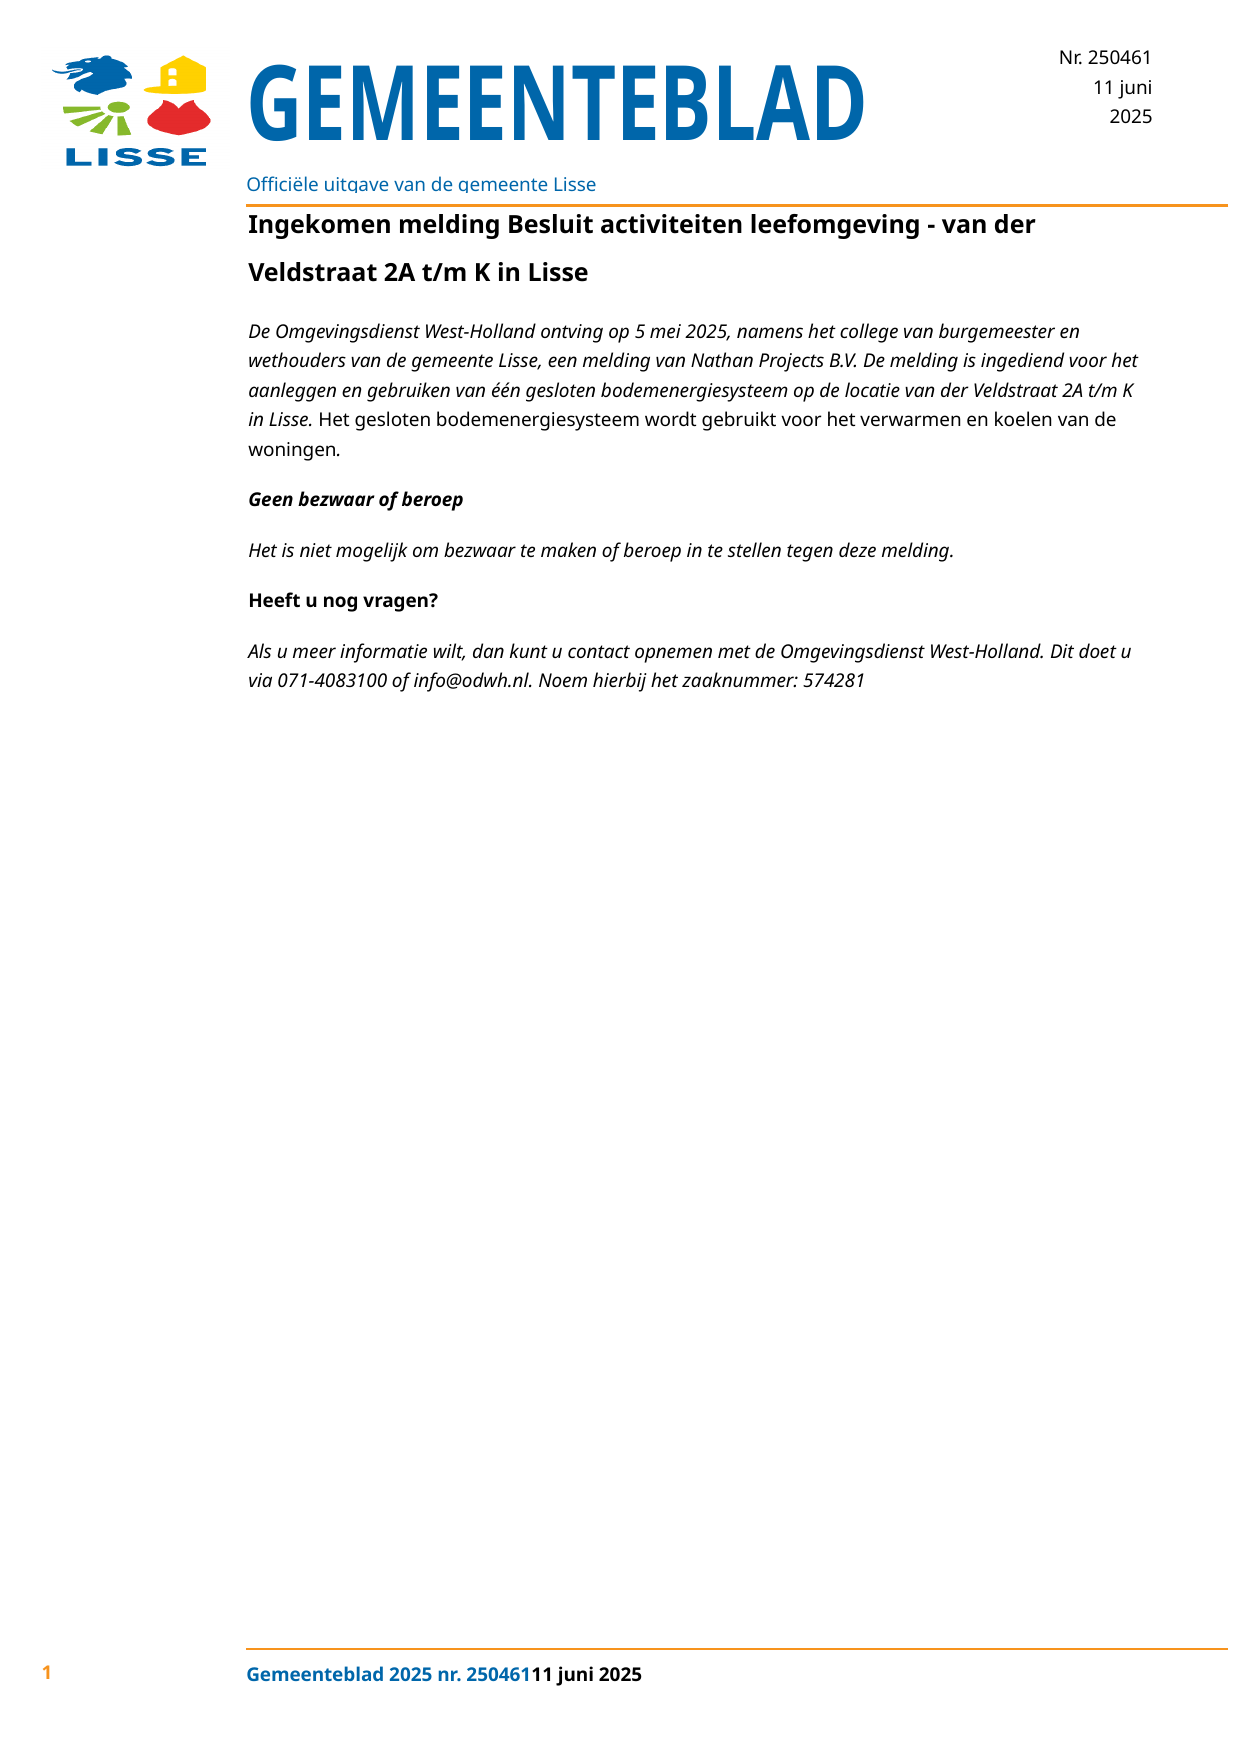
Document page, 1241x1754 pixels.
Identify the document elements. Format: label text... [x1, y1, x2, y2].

text Als u meer informatie wilt, dan kunt u contact opnemen met de Omgevingsdienst West-Holland. Dit doet u via 071-4083100 of info@odwh.nl. Noem hierbij het zaaknummer: 574281 [248, 638, 1152, 693]
picture [41, 47, 231, 172]
text Geen bezwaar of beroep [248, 487, 1152, 512]
text Heeft u nog vragen? [248, 587, 1152, 613]
text Het is niet mogelijk om bezwaar te maken of beroep in te stellen tegen deze melding. [248, 537, 1152, 563]
text De Omgevingsdienst West-Holland ontving op 5 mei 2025, namens het college van burgemeester en wethouders van de gemeente Lisse, een melding van Nathan Projects B.V. De melding is ingediend voor het aanleggen en gebruiken van één gesloten bodemenergiesysteem op de locatie van der Veldstraat 2A t/m K in Lisse. Het gesloten bodemenergiesysteem wordt gebruikt voor het verwarmen en koelen van de woningen. [248, 318, 1152, 462]
text Ingekomen melding Besluit activiteiten leefomgeving - van der Veldstraat 2A t/m K in Lisse [248, 207, 1152, 288]
